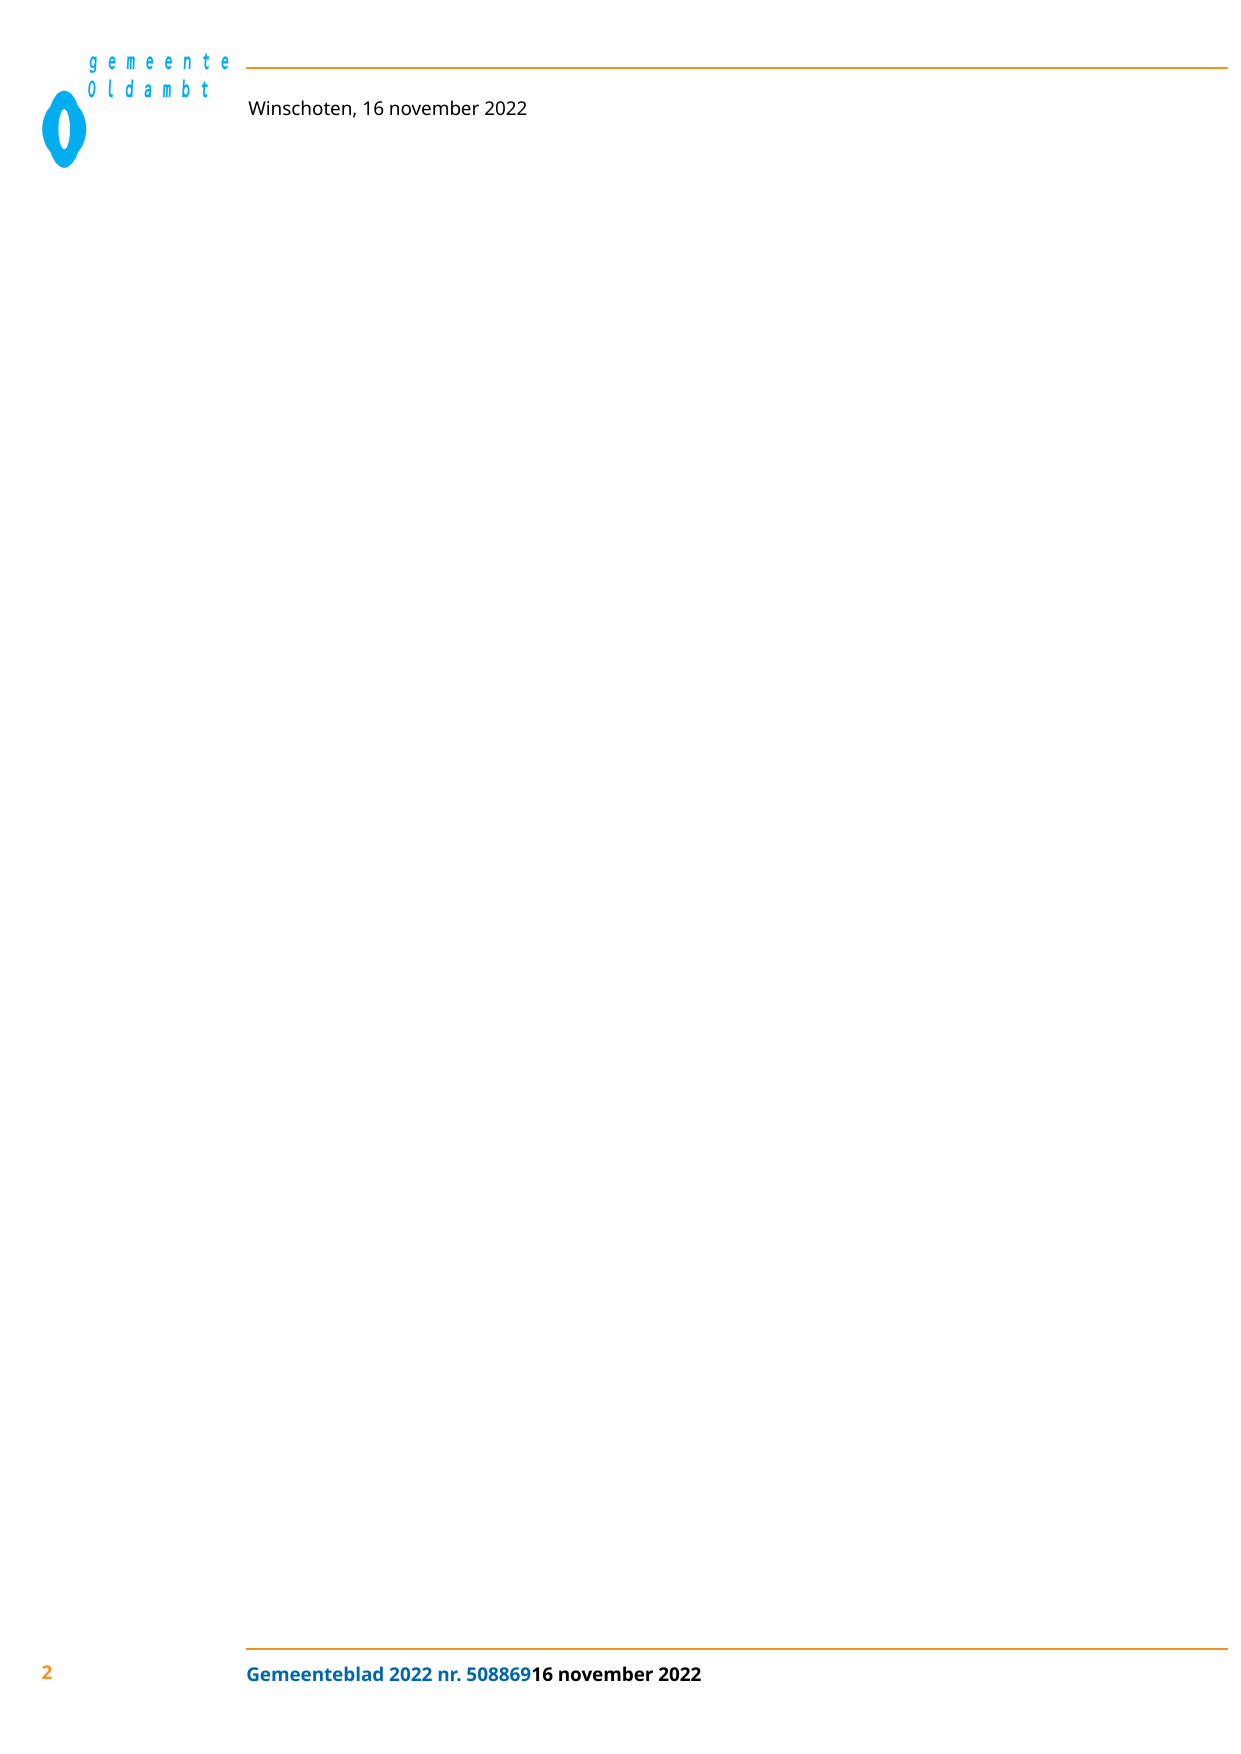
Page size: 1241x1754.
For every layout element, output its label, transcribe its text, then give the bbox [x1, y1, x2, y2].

picture [41, 47, 231, 172]
text Winschoten, 16 november 2022 [248, 95, 1152, 121]
